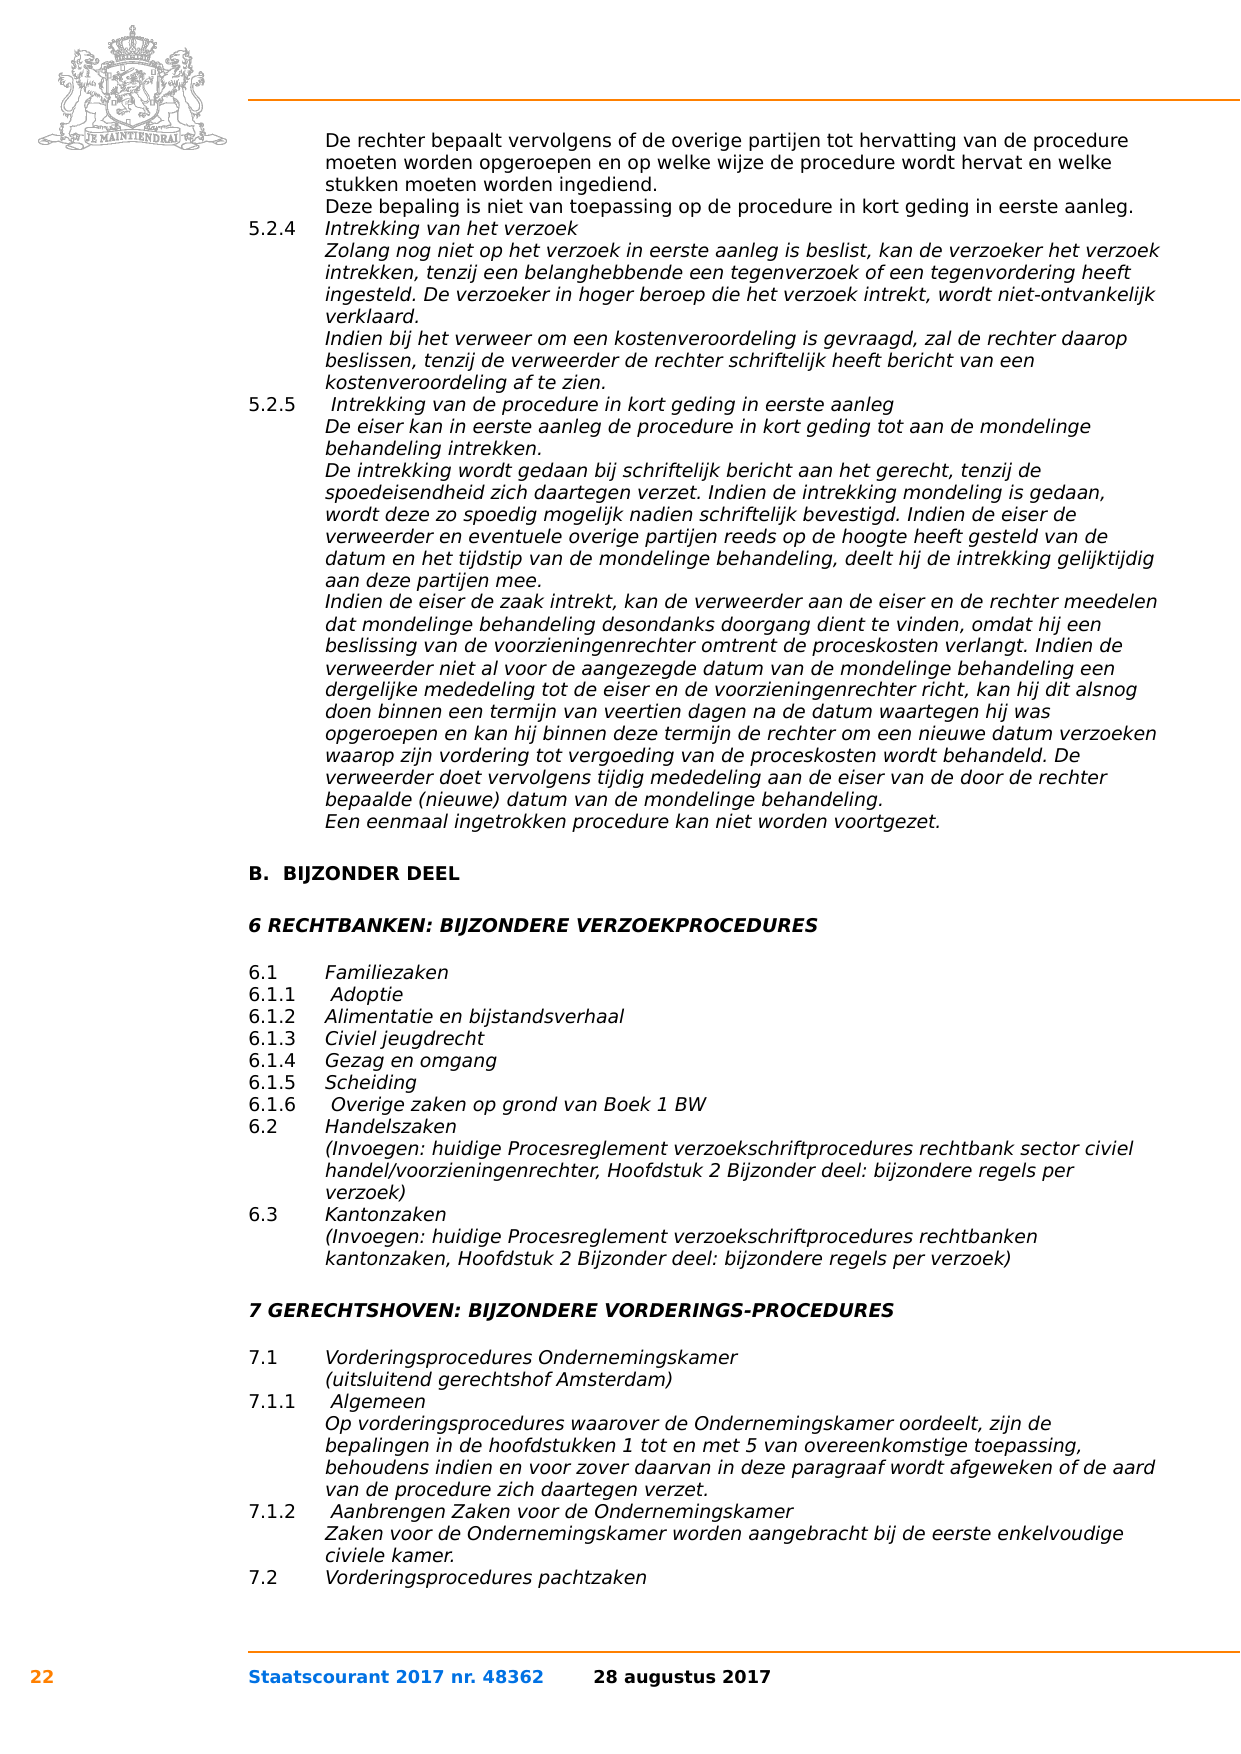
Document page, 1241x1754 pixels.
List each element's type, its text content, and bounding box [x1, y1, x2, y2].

text 6.1 Familiezaken [248, 962, 1163, 984]
text 6.3 Kantonzaken [248, 1204, 1163, 1226]
subtitle 6 RECHTBANKEN: BIJZONDERE VERZOEKPROCEDURES [248, 915, 1163, 937]
text Indien bij het verweer om een kostenveroordeling is gevraagd, zal de rechter daarop beslissen, tenzij de verweerder de rechter schriftelijk heeft bericht van een kostenveroordeling af te zien. [325, 328, 1163, 394]
text 7.1.1 Algemeen [248, 1391, 1163, 1413]
text (Invoegen: huidige Procesreglement verzoekschriftprocedures rechtbank sector civiel handel/voorzieningenrechter, Hoofdstuk 2 Bijzonder deel: bijzondere regels per verzoek) [325, 1138, 1163, 1204]
text 6.1.6 Overige zaken op grond van Boek 1 BW [248, 1094, 1163, 1116]
text 5.2.4 Intrekking van het verzoek [248, 218, 1163, 240]
text (Invoegen: huidige Procesreglement verzoekschriftprocedures rechtbanken kantonzaken, Hoofdstuk 2 Bijzonder deel: bijzondere regels per verzoek) [325, 1226, 1163, 1270]
text 7.2 Vorderingsprocedures pachtzaken [248, 1567, 1163, 1589]
subtitle 7 GERECHTSHOVEN: BIJZONDERE VORDERINGS-PROCEDURES [248, 1300, 1163, 1322]
text Zolang nog niet op het verzoek in eerste aanleg is beslist, kan de verzoeker het verzoek intrekken, tenzij een belanghebbende een tegenverzoek of een tegenvordering heeft ingesteld. De verzoeker in hoger beroep die het verzoek intrekt, wordt niet-ontvankelijk verklaard. [325, 240, 1163, 328]
text 6.1.3 Civiel jeugdrecht [248, 1028, 1163, 1050]
subtitle B. BIJZONDER DEEL [248, 863, 1163, 885]
text De eiser kan in eerste aanleg de procedure in kort geding tot aan de mondelinge behandeling intrekken. [325, 416, 1163, 459]
text (uitsluitend gerechtshof Amsterdam) [325, 1369, 1163, 1391]
text Een eenmaal ingetrokken procedure kan niet worden voortgezet. [325, 811, 1163, 833]
text 6.1.4 Gezag en omgang [248, 1050, 1163, 1072]
text 7.1 Vorderingsprocedures Ondernemingskamer [248, 1347, 1163, 1369]
text De intrekking wordt gedaan bij schriftelijk bericht aan het gerecht, tenzij de spoedeisendheid zich daartegen verzet. Indien de intrekking mondeling is gedaan, wordt deze zo spoedig mogelijk nadien schriftelijk bevestigd. Indien de eiser de verweerder en eventuele overige partijen reeds op de hoogte heeft gesteld van de datum en het tijdstip van de mondelinge behandeling, deelt hij de intrekking gelijktijdig aan deze partijen mee. [325, 459, 1163, 591]
text Deze bepaling is niet van toepassing op de procedure in kort geding in eerste aanleg. [325, 196, 1163, 218]
text 6.1.1 Adoptie [248, 984, 1163, 1006]
text De rechter bepaalt vervolgens of de overige partijen tot hervatting van de procedure moeten worden opgeroepen en op welke wijze de procedure wordt hervat en welke stukken moeten worden ingediend. [325, 130, 1163, 196]
picture [38, 25, 227, 150]
text Indien de eiser de zaak intrekt, kan de verweerder aan de eiser en de rechter meedelen dat mondelinge behandeling desondanks doorgang dient te vinden, omdat hij een beslissing van de voorzieningenrechter omtrent de proceskosten verlangt. Indien de verweerder niet al voor de aangezegde datum van de mondelinge behandeling een dergelijke mededeling tot de eiser en de voorzieningenrechter richt, kan hij dit alsnog doen binnen een termijn van veertien dagen na de datum waartegen hij was opgeroepen en kan hij binnen deze termijn de rechter om een nieuwe datum verzoeken waarop zijn vordering tot vergoeding van de proceskosten wordt behandeld. De verweerder doet vervolgens tijdig mededeling aan de eiser van de door de rechter bepaalde (nieuwe) datum van de mondelinge behandeling. [325, 591, 1163, 811]
text 5.2.5 Intrekking van de procedure in kort geding in eerste aanleg [248, 394, 1163, 416]
text Op vorderingsprocedures waarover de Ondernemingskamer oordeelt, zijn de bepalingen in de hoofdstukken 1 tot en met 5 van overeenkomstige toepassing, behoudens indien en voor zover daarvan in deze paragraaf wordt afgeweken of de aard van de procedure zich daartegen verzet. [325, 1413, 1163, 1501]
text 6.2 Handelszaken [248, 1116, 1163, 1138]
text 6.1.2 Alimentatie en bijstandsverhaal [248, 1006, 1163, 1028]
text 6.1.5 Scheiding [248, 1072, 1163, 1094]
text 7.1.2 Aanbrengen Zaken voor de Ondernemingskamer [248, 1501, 1163, 1523]
text Zaken voor de Ondernemingskamer worden aangebracht bij de eerste enkelvoudige civiele kamer. [325, 1523, 1163, 1567]
